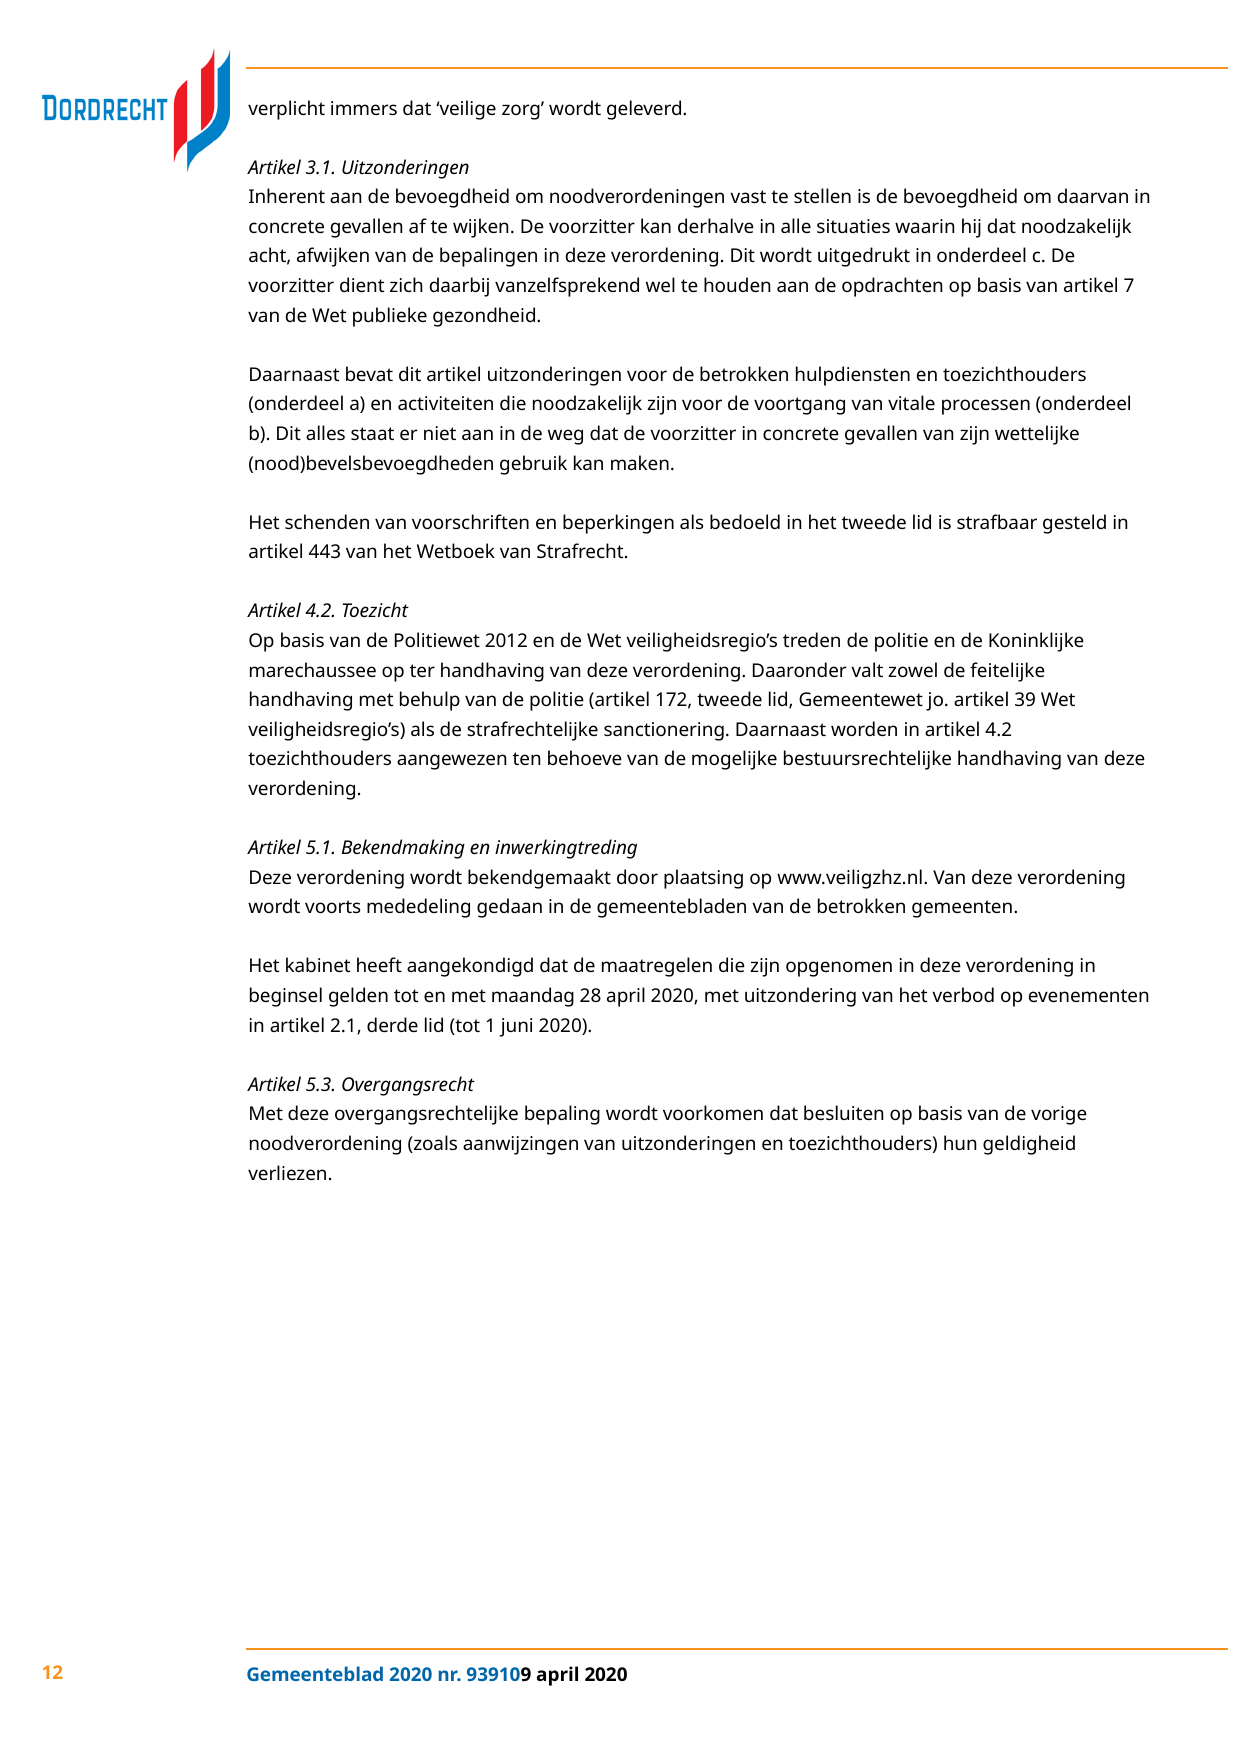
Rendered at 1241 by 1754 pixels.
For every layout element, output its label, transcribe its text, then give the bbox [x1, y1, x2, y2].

text Artikel 4.2. Toezicht [248, 598, 1152, 623]
text Met deze overgangsrechtelijke bepaling wordt voorkomen dat besluiten op basis van de vorige noodverordening (zoals aanwijzingen van uitzonderingen en toezichthouders) hun geldigheid verliezen. [248, 1101, 1152, 1186]
text Artikel 5.1. Bekendmaking en inwerkingtreding [248, 834, 1152, 860]
text Daarnaast bevat dit artikel uitzonderingen voor de betrokken hulpdiensten en toezichthouders (onderdeel a) en activiteiten die noodzakelijk zijn voor de voortgang van vitale processen (onderdeel b). Dit alles staat er niet aan in de weg dat de voorzitter in concrete gevallen van zijn wettelijke (nood)bevelsbevoegdheden gebruik kan maken. [248, 361, 1152, 476]
text Artikel 3.1. Uitzonderingen [248, 154, 1152, 180]
picture [41, 47, 231, 172]
text Het kabinet heeft aangekondigd dat de maatregelen die zijn opgenomen in deze verordening in beginsel gelden tot en met maandag 28 april 2020, met uitzondering van het verbod op evenementen in artikel 2.1, derde lid (tot 1 juni 2020). [248, 953, 1152, 1038]
text Het schenden van voorschriften en beperkingen als bedoeld in het tweede lid is strafbaar gesteld in artikel 443 van het Wetboek van Strafrecht. [248, 509, 1152, 564]
text verplicht immers dat ‘veilige zorg’ wordt geleverd. [248, 95, 1152, 121]
text Op basis van de Politiewet 2012 en de Wet veiligheidsregio’s treden de politie en de Koninklijke marechaussee op ter handhaving van deze verordening. Daaronder valt zowel de feitelijke handhaving met behulp van de politie (artikel 172, tweede lid, Gemeentewet jo. artikel 39 Wet veiligheidsregio’s) als de strafrechtelijke sanctionering. Daarnaast worden in artikel 4.2 toezichthouders aangewezen ten behoeve van de mogelijke bestuursrechtelijke handhaving van deze verordening. [248, 627, 1152, 801]
text Artikel 5.3. Overgangsrecht [248, 1071, 1152, 1097]
text Inherent aan de bevoegdheid om noodverordeningen vast te stellen is de bevoegdheid om daarvan in concrete gevallen af te wijken. De voorzitter kan derhalve in alle situaties waarin hij dat noodzakelijk acht, afwijken van de bepalingen in deze verordening. Dit wordt uitgedrukt in onderdeel c. De voorzitter dient zich daarbij vanzelfsprekend wel te houden aan de opdrachten op basis van artikel 7 van de Wet publieke gezondheid. [248, 183, 1152, 328]
text Deze verordening wordt bekendgemaakt door plaatsing op www.veiligzhz.nl. Van deze verordening wordt voorts mededeling gedaan in de gemeentebladen van de betrokken gemeenten. [248, 864, 1152, 919]
